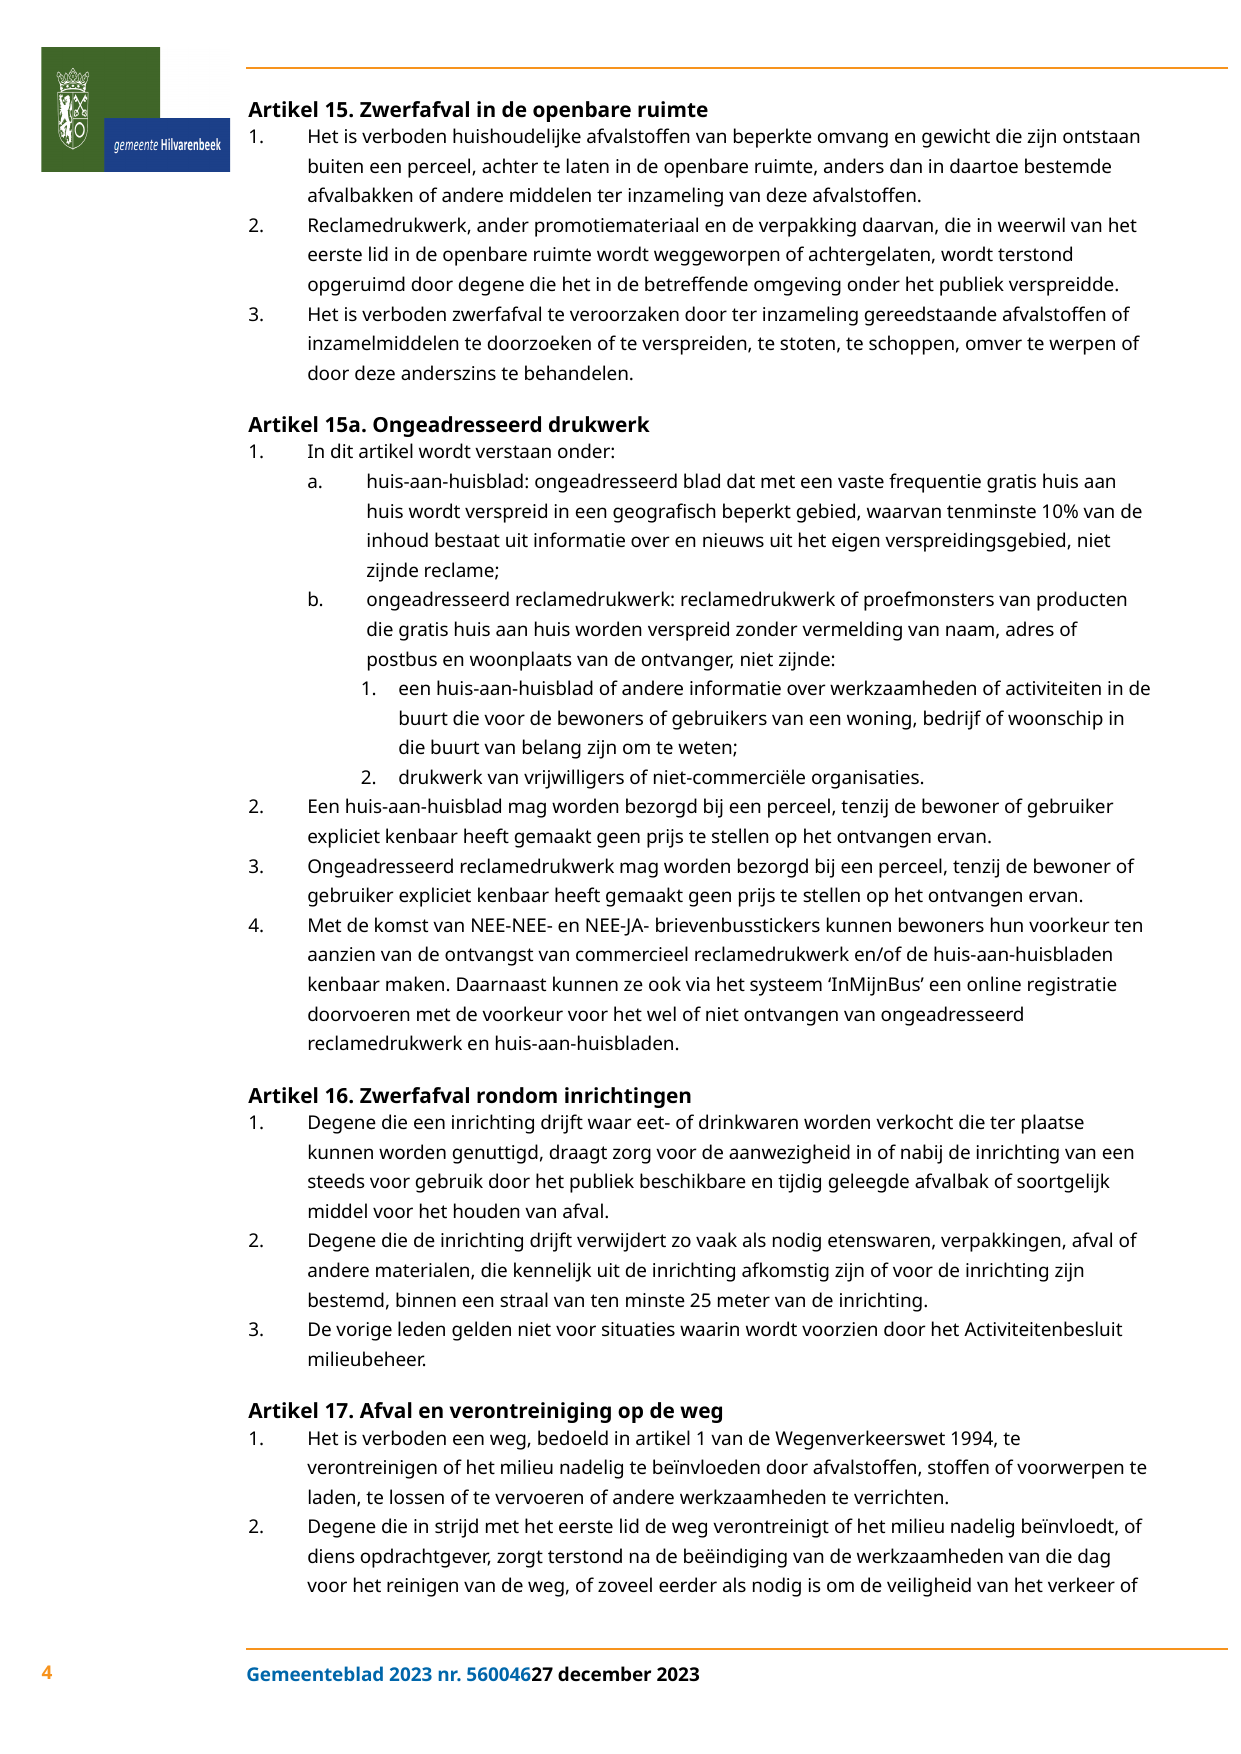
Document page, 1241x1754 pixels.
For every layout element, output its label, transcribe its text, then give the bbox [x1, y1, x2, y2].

list Degene die in strijd met het eerste lid de weg verontreinigt of het milieu nadelig beïnvloedt, of diens opdrachtgever, zorgt terstond na de beëindiging van de werkzaamheden van die dag voor het reinigen van de weg, of zoveel eerder als nodig is om de veiligheid van het verkeer of [248, 1513, 1152, 1598]
list Degene die een inrichting drijft waar eet- of drinkwaren worden verkocht die ter plaatse kunnen worden genuttigd, draagt zorg voor de aanwezigheid in of nabij de inrichting van een steeds voor gebruik door het publiek beschikbare en tijdig geleegde afvalbak of soortgelijk middel voor het houden van afval. [248, 1109, 1152, 1224]
picture [41, 47, 231, 172]
list ongeadresseerd reclamedrukwerk: reclamedrukwerk of proefmonsters van producten die gratis huis aan huis worden verspreid zonder vermelding van naam, adres of postbus en woonplaats van de ontvanger, niet zijnde: [307, 587, 1152, 672]
list huis-aan-huisblad: ongeadresseerd blad dat met een vaste frequentie gratis huis aan huis wordt verspreid in een geografisch beperkt gebied, waarvan tenminste 10% van de inhoud bestaat uit informatie over en nieuws uit het eigen verspreidingsgebied, niet zijnde reclame; [307, 468, 1152, 583]
list Reclamedrukwerk, ander promotiemateriaal en de verpakking daarvan, die in weerwil van het eerste lid in de openbare ruimte wordt weggeworpen of achtergelaten, wordt terstond opgeruimd door degene die het in de betreffende omgeving onder het publiek verspreidde. [248, 212, 1152, 297]
list De vorige leden gelden niet voor situaties waarin wordt voorzien door het Activiteitenbesluit milieubeheer. [248, 1316, 1152, 1372]
text Artikel 15a. Ongeadresseerd drukwerk [248, 410, 1152, 439]
list Een huis-aan-huisblad mag worden bezorgd bij een perceel, tenzij de bewoner of gebruiker expliciet kenbaar heeft gemaakt geen prijs te stellen op het ontvangen ervan. [248, 794, 1152, 849]
list Het is verboden zwerfafval te veroorzaken door ter inzameling gereedstaande afvalstoffen of inzamelmiddelen te doorzoeken of te verspreiden, te stoten, te schoppen, omver te werpen of door deze anderszins te behandelen. [248, 301, 1152, 386]
list drukwerk van vrijwilligers of niet-commerciële organisaties. [361, 764, 1152, 790]
list Degene die de inrichting drijft verwijdert zo vaak als nodig etenswaren, verpakkingen, afval of andere materialen, die kennelijk uit de inrichting afkomstig zijn of voor de inrichting zijn bestemd, binnen een straal van ten minste 25 meter van de inrichting. [248, 1228, 1152, 1312]
list Het is verboden een weg, bedoeld in artikel 1 van de Wegenverkeerswet 1994, te verontreinigen of het milieu nadelig te beïnvloeden door afvalstoffen, stoffen of voorwerpen te laden, te lossen of te vervoeren of andere werkzaamheden te verrichten. [248, 1425, 1152, 1510]
text Artikel 17. Afval en verontreiniging op de weg [248, 1396, 1152, 1425]
list Het is verboden huishoudelijke afvalstoffen van beperkte omvang en gewicht die zijn ontstaan buiten een perceel, achter te laten in de openbare ruimte, anders dan in daartoe bestemde afvalbakken of andere middelen ter inzameling van deze afvalstoffen. [248, 123, 1152, 208]
list In dit artikel wordt verstaan onder: [248, 439, 1152, 464]
text Artikel 15. Zwerfafval in de openbare ruimte [248, 95, 1152, 123]
list Ongeadresseerd reclamedrukwerk mag worden bezorgd bij een perceel, tenzij de bewoner of gebruiker expliciet kenbaar heeft gemaakt geen prijs te stellen op het ontvangen ervan. [248, 853, 1152, 908]
list een huis-aan-huisblad of andere informatie over werkzaamheden of activiteiten in de buurt die voor de bewoners of gebruikers van een woning, bedrijf of woonschip in die buurt van belang zijn om te weten; [361, 675, 1152, 760]
text Artikel 16. Zwerfafval rondom inrichtingen [248, 1081, 1152, 1109]
list Met de komst van NEE-NEE- en NEE-JA- brievenbusstickers kunnen bewoners hun voorkeur ten aanzien van de ontvangst van commercieel reclamedrukwerk en/of de huis-aan-huisbladen kenbaar maken. Daarnaast kunnen ze ook via het systeem ‘InMijnBus’ een online registratie doorvoeren met de voorkeur voor het wel of niet ontvangen van ongeadresseerd reclamedrukwerk en huis-aan-huisbladen. [248, 912, 1152, 1056]
